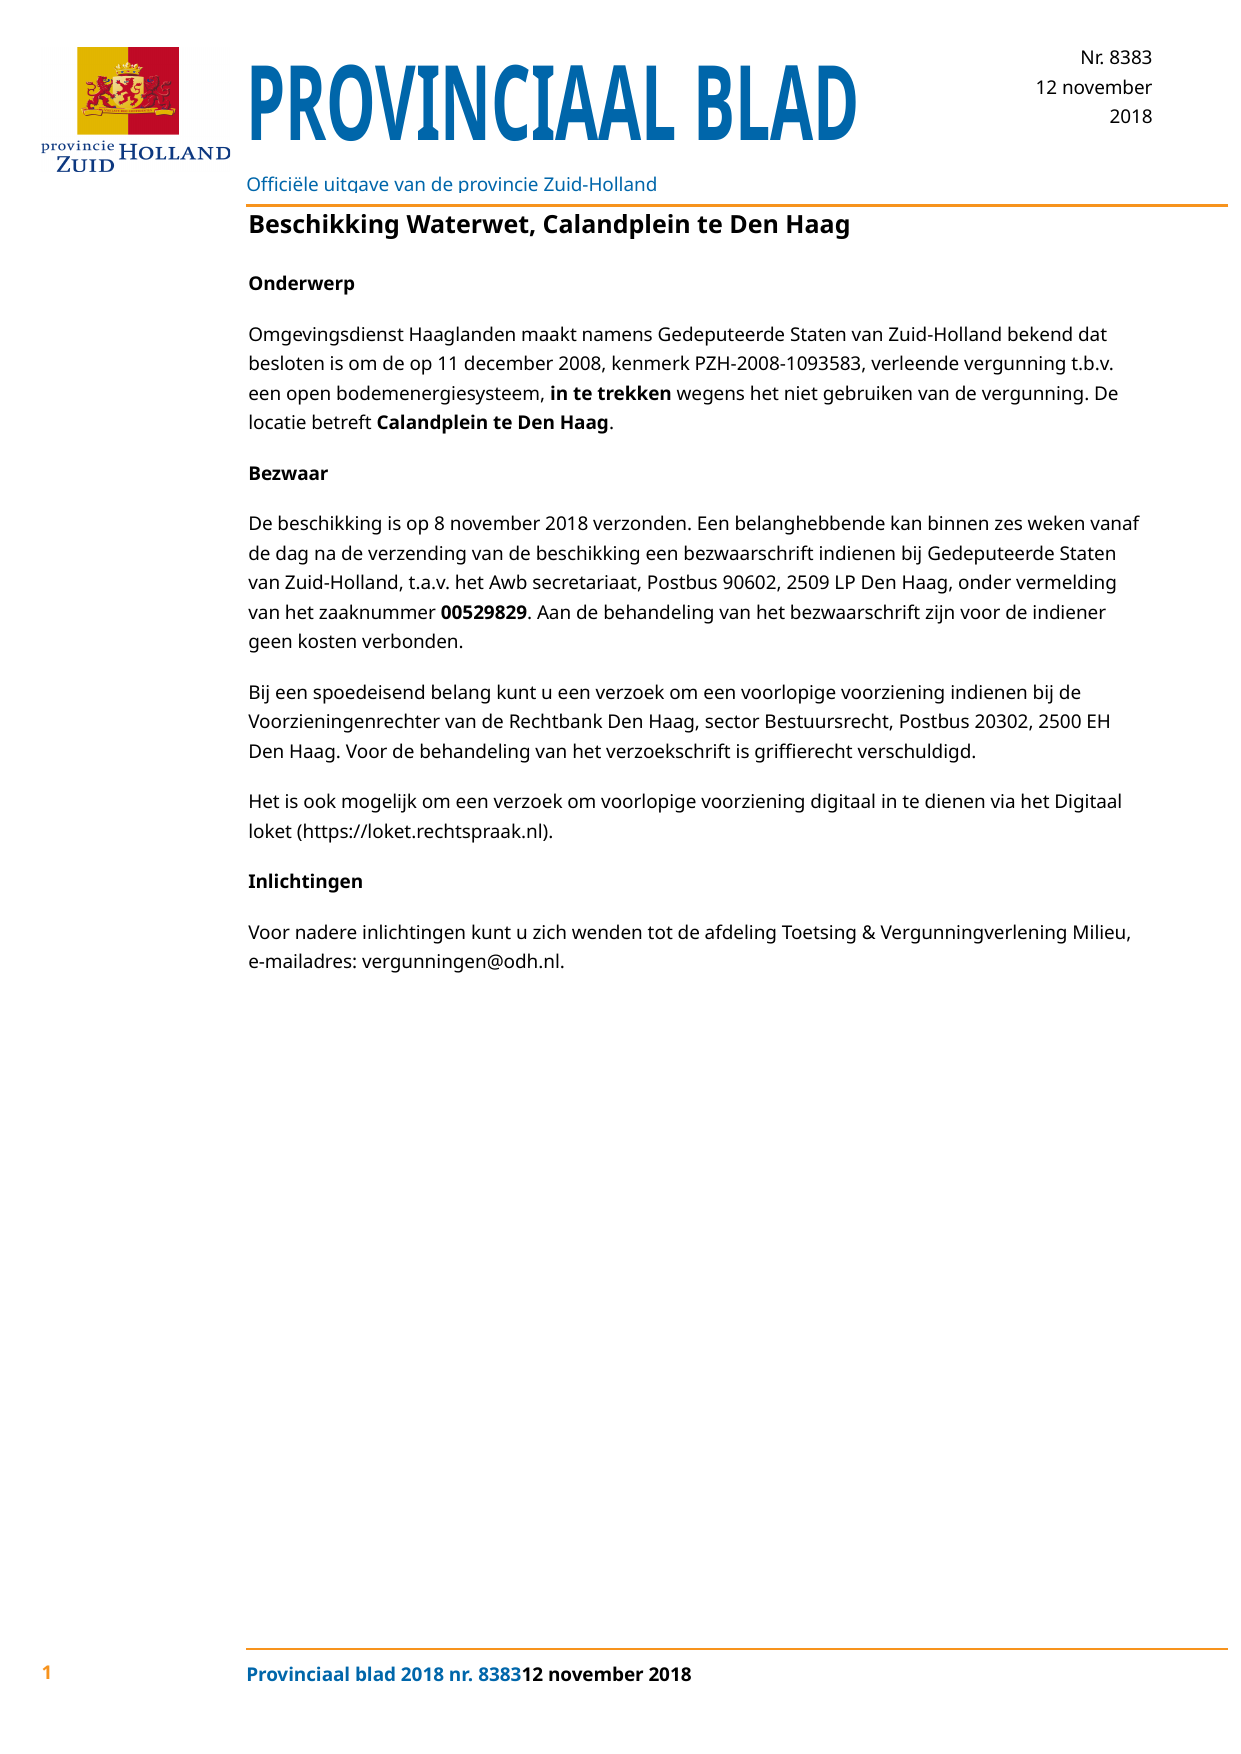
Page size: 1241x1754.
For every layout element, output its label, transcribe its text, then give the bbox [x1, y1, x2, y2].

text Het is ook mogelijk om een verzoek om voorlopige voorziening digitaal in te dienen via het Digitaal loket (https://loket.rechtspraak.nl). [248, 789, 1152, 844]
picture [41, 47, 231, 172]
text Bij een spoedeisend belang kunt u een verzoek om een voorlopige voorziening indienen bij de Voorzieningenrechter van de Rechtbank Den Haag, sector Bestuursrecht, Postbus 20302, 2500 EH Den Haag. Voor de behandeling van het verzoekschrift is griffierecht verschuldigd. [248, 679, 1152, 764]
text Bezwaar [248, 460, 1152, 486]
text Inlichtingen [248, 869, 1152, 894]
text Onderwerp [248, 270, 1152, 296]
text Beschikking Waterwet, Calandplein te Den Haag [248, 207, 1152, 241]
text Voor nadere inlichtingen kunt u zich wenden tot de afdeling Toetsing & Vergunningverlening Milieu, e-mailadres: vergunningen@odh.nl. [248, 919, 1152, 974]
text Omgevingsdienst Haaglanden maakt namens Gedeputeerde Staten van Zuid-Holland bekend dat besloten is om de op 11 december 2008, kenmerk PZH-2008-1093583, verleende vergunning t.b.v. een open bodemenergiesysteem, in te trekken wegens het niet gebruiken van de vergunning. De locatie betreft Calandplein te Den Haag. [248, 321, 1152, 435]
text De beschikking is op 8 november 2018 verzonden. Een belanghebbende kan binnen zes weken vanaf de dag na de verzending van de beschikking een bezwaarschrift indienen bij Gedeputeerde Staten van Zuid-Holland, t.a.v. het Awb secretariaat, Postbus 90602, 2509 LP Den Haag, onder vermelding van het zaaknummer 00529829. Aan de behandeling van het bezwaarschrift zijn voor de indiener geen kosten verbonden. [248, 510, 1152, 654]
